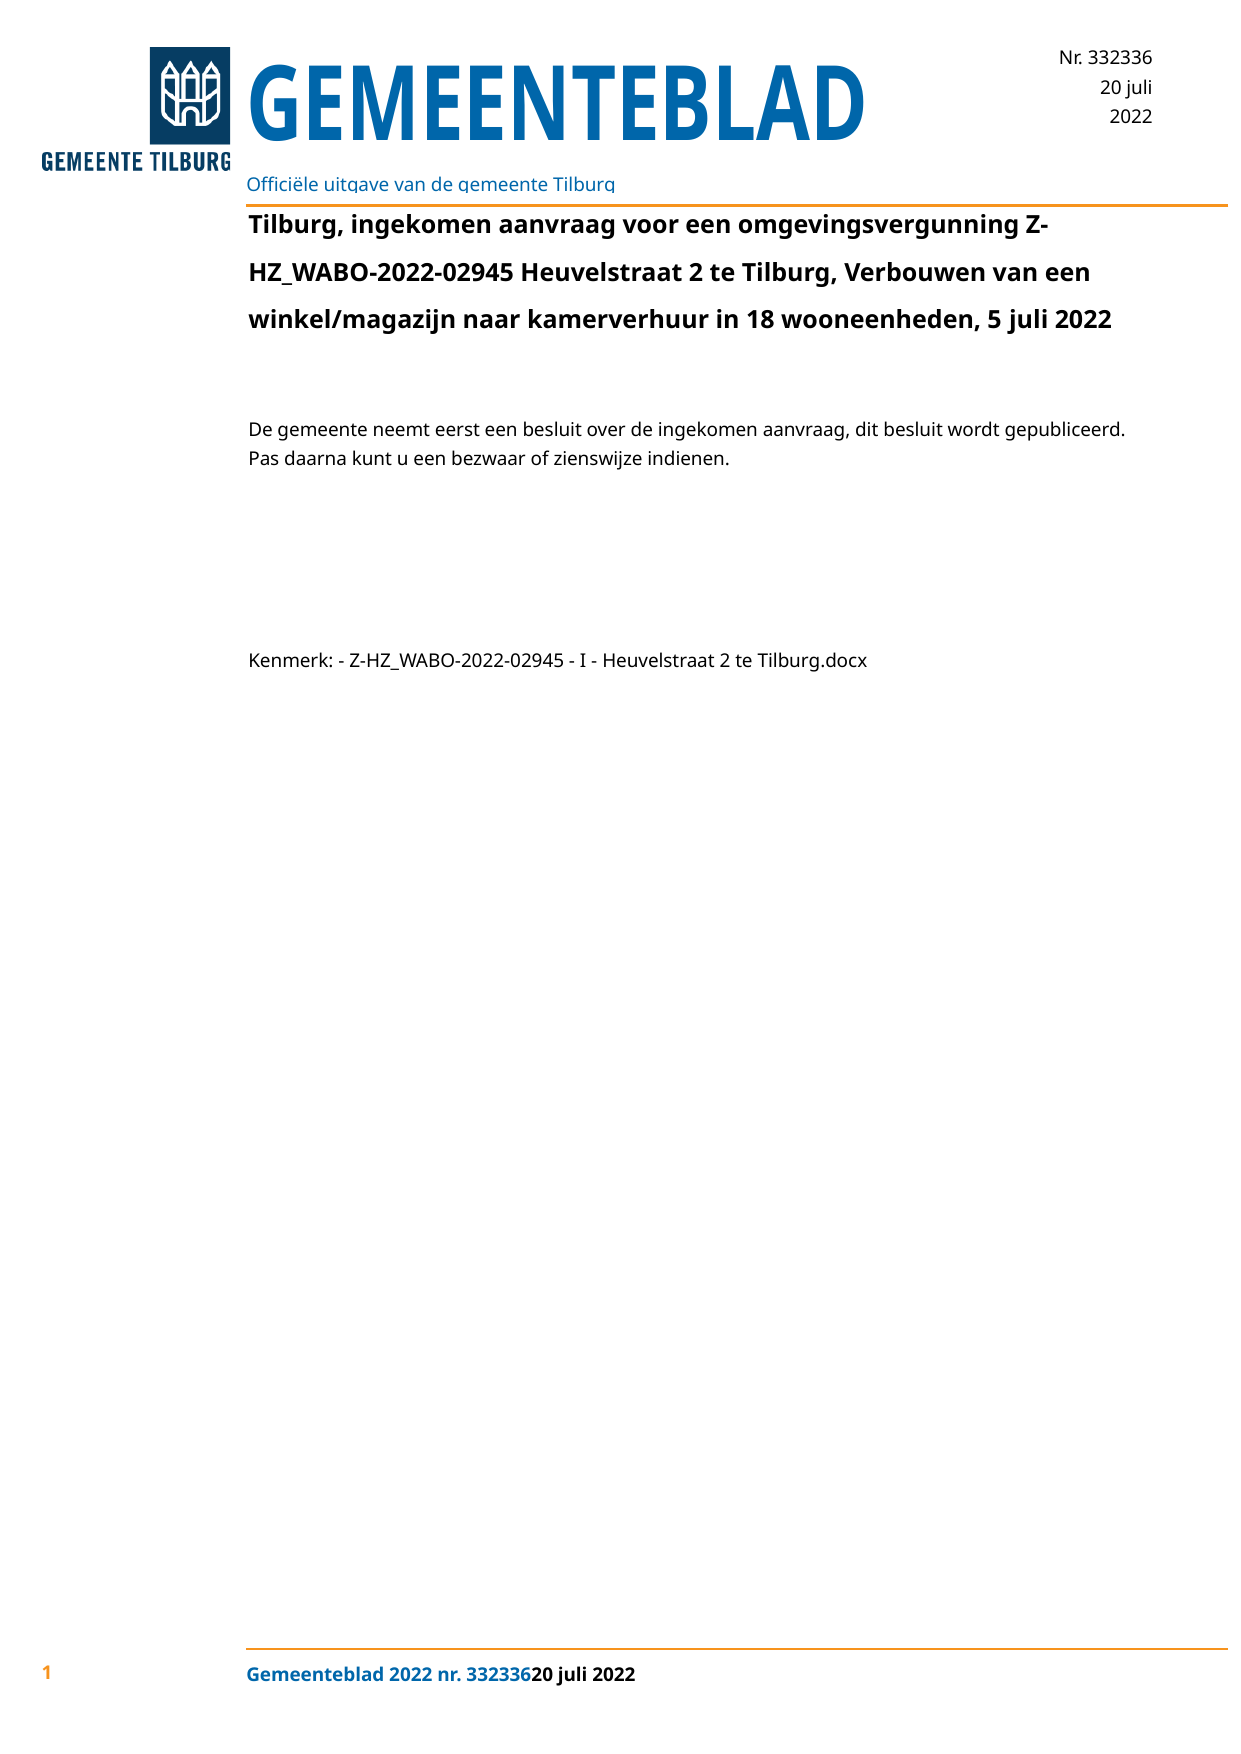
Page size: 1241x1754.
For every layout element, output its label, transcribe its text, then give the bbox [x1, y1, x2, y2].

text Tilburg, ingekomen aanvraag voor een omgevingsvergunning Z-HZ_WABO-2022-02945 Heuvelstraat 2 te Tilburg, Verbouwen van een winkel/magazijn naar kamerverhuur in 18 wooneenheden, 5 juli 2022 [248, 207, 1152, 336]
text Kenmerk: - Z-HZ_WABO-2022-02945 - I - Heuvelstraat 2 te Tilburg.docx [248, 647, 1152, 673]
picture [41, 47, 231, 172]
text De gemeente neemt eerst een besluit over de ingekomen aanvraag, dit besluit wordt gepubliceerd. Pas daarna kunt u een bezwaar of zienswijze indienen. [248, 416, 1152, 471]
